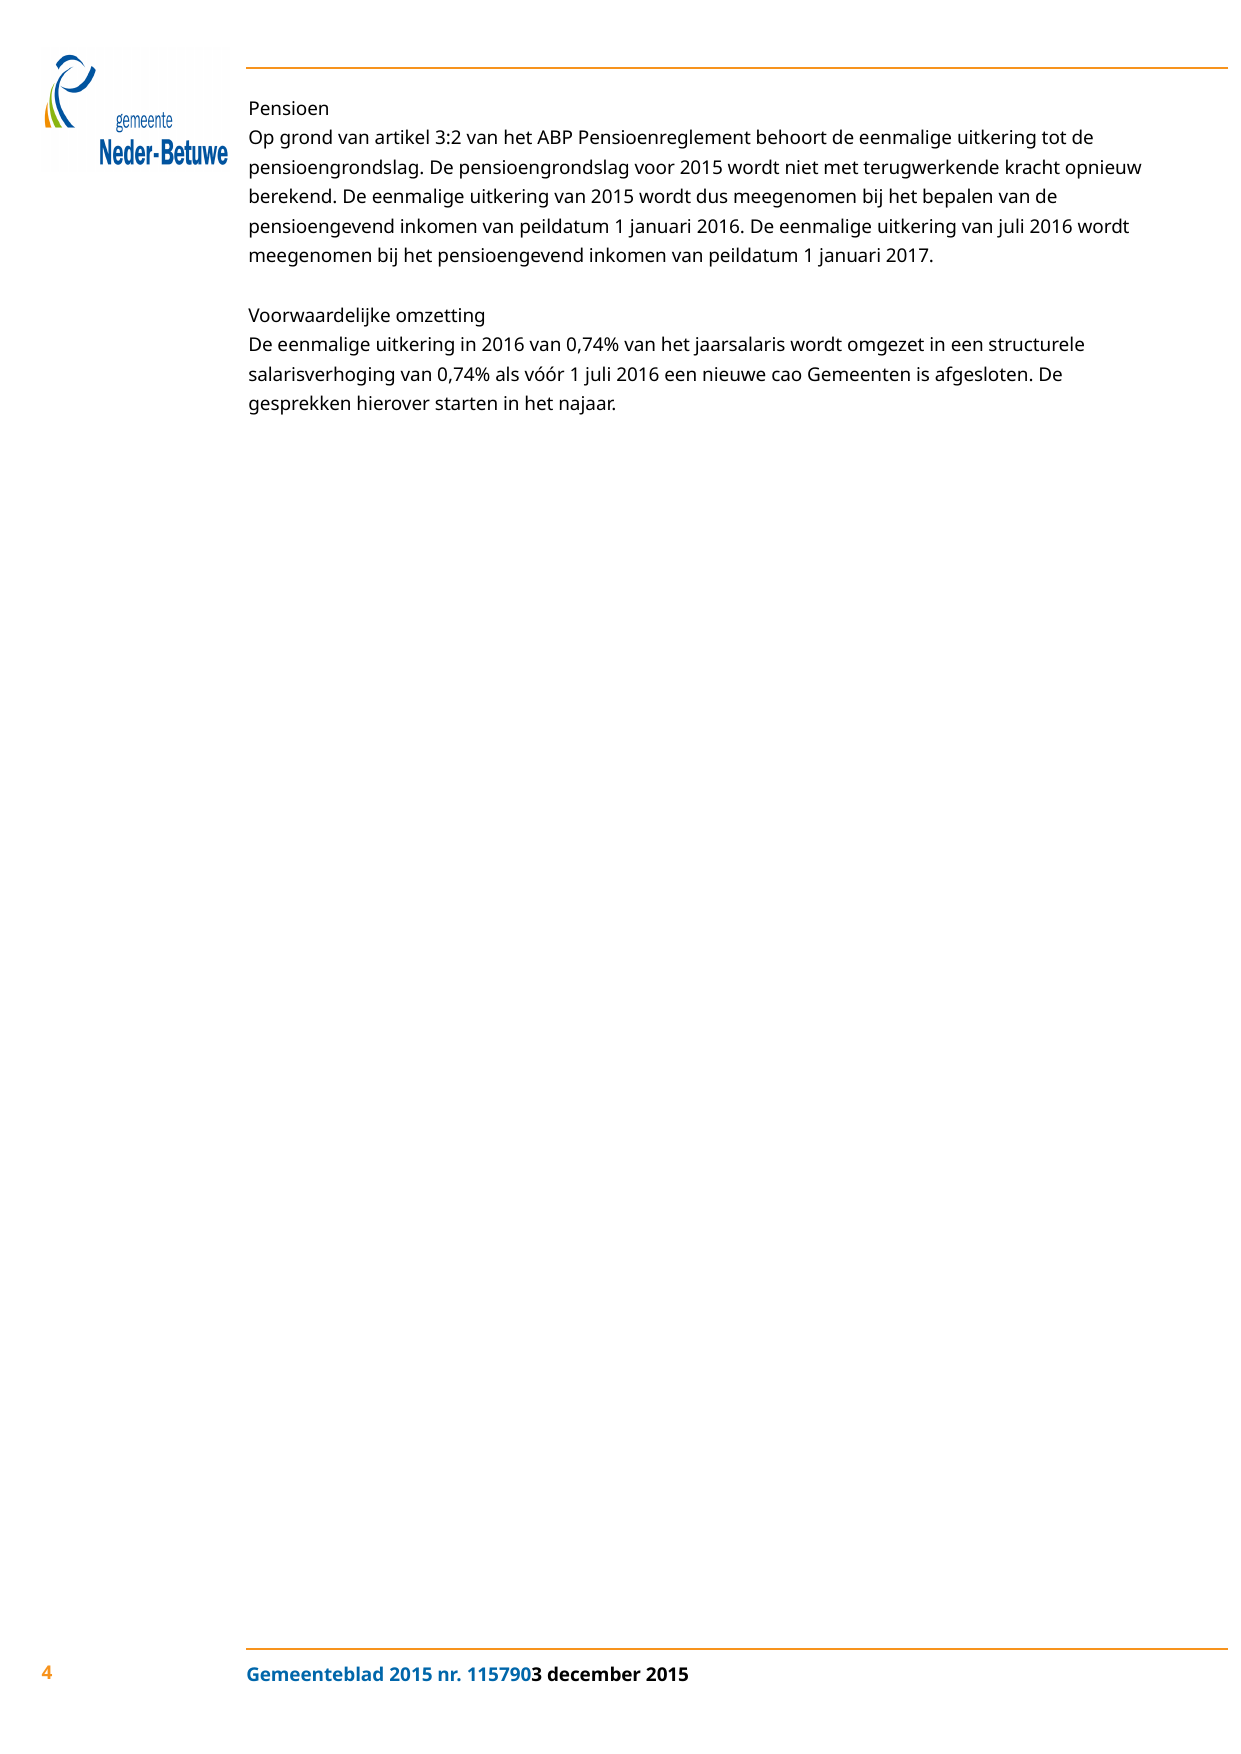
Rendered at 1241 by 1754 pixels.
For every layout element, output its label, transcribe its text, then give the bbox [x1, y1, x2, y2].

text Voorwaardelijke omzetting [248, 302, 1152, 328]
picture [41, 47, 231, 172]
text Pensioen [248, 95, 1152, 121]
text De eenmalige uitkering in 2016 van 0,74% van het jaarsalaris wordt omgezet in een structurele salarisverhoging van 0,74% als vóór 1 juli 2016 een nieuwe cao Gemeenten is afgesloten. De gesprekken hierover starten in het najaar. [248, 331, 1152, 416]
text Op grond van artikel 3:2 van het ABP Pensioenreglement behoort de eenmalige uitkering tot de pensioengrondslag. De pensioengrondslag voor 2015 wordt niet met terugwerkende kracht opnieuw berekend. De eenmalige uitkering van 2015 wordt dus meegenomen bij het bepalen van de pensioengevend inkomen van peildatum 1 januari 2016. De eenmalige uitkering van juli 2016 wordt meegenomen bij het pensioengevend inkomen van peildatum 1 januari 2017. [248, 124, 1152, 268]
